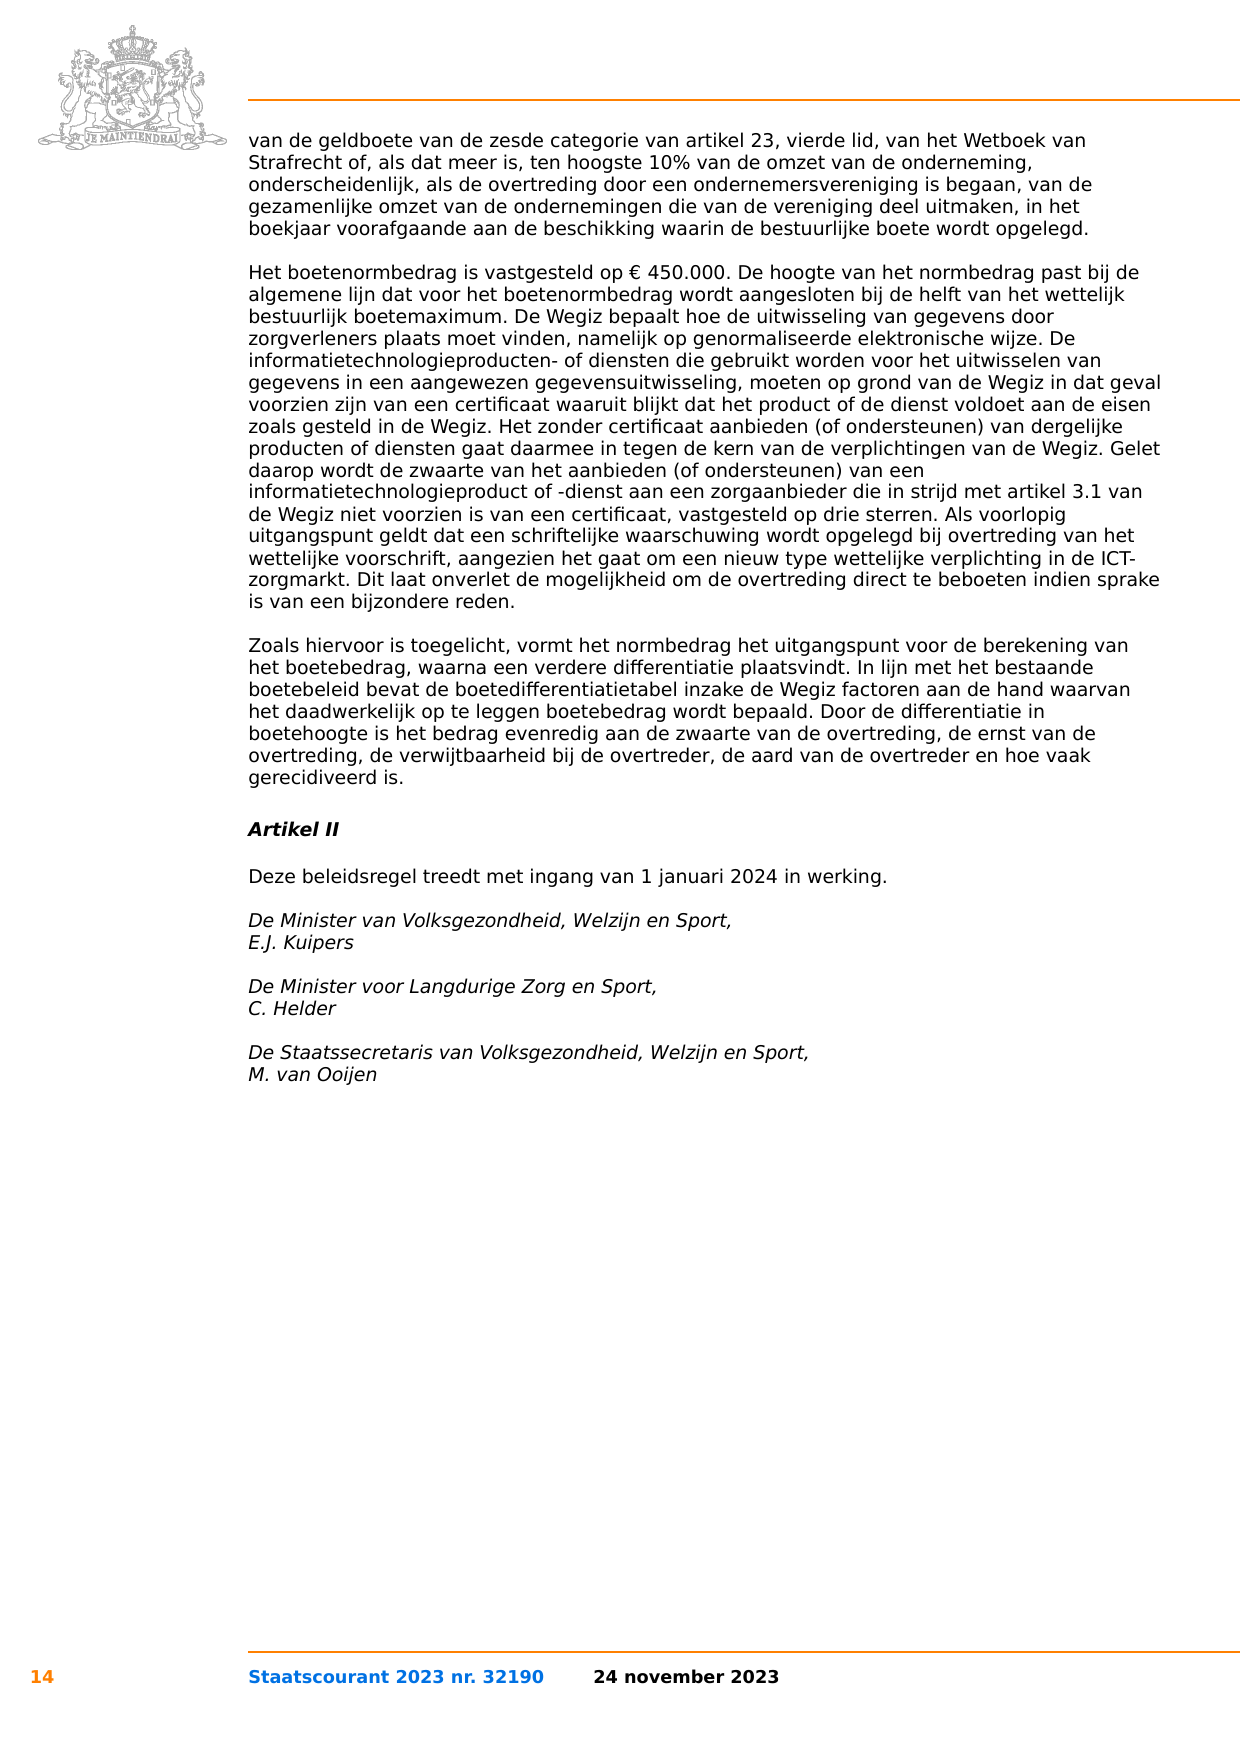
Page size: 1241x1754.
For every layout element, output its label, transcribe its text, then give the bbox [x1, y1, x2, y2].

text Het boetenormbedrag is vastgesteld op € 450.000. De hoogte van het normbedrag past bij de algemene lijn dat voor het boetenormbedrag wordt aangesloten bij de helft van het wettelijk bestuurlijk boetemaximum. De Wegiz bepaalt hoe de uitwisseling van gegevens door zorgverleners plaats moet vinden, namelijk op genormaliseerde elektronische wijze. De informatietechnologieproducten- of diensten die gebruikt worden voor het uitwisselen van gegevens in een aangewezen gegevensuitwisseling, moeten op grond van de Wegiz in dat geval voorzien zijn van een certificaat waaruit blijkt dat het product of de dienst voldoet aan de eisen zoals gesteld in de Wegiz. Het zonder certificaat aanbieden (of ondersteunen) van dergelijke producten of diensten gaat daarmee in tegen de kern van de verplichtingen van de Wegiz. Gelet daarop wordt de zwaarte van het aanbieden (of ondersteunen) van een informatietechnologieproduct of -dienst aan een zorgaanbieder die in strijd met artikel 3.1 van de Wegiz niet voorzien is van een certificaat, vastgesteld op drie sterren. Als voorlopig uitgangspunt geldt dat een schriftelijke waarschuwing wordt opgelegd bij overtreding van het wettelijke voorschrift, aangezien het gaat om een nieuw type wettelijke verplichting in de ICT-zorgmarkt. Dit laat onverlet de mogelijkheid om de overtreding direct te beboeten indien sprake is van een bijzondere reden. [248, 262, 1163, 613]
text De Minister van Volksgezondheid, Welzijn en Sport, E.J. Kuipers [248, 910, 1163, 954]
subtitle Artikel II [248, 819, 1163, 841]
picture [38, 25, 227, 150]
text De Minister voor Langdurige Zorg en Sport, C. Helder [248, 976, 1163, 1020]
text Deze beleidsregel treedt met ingang van 1 januari 2024 in werking. [248, 866, 1163, 888]
text Zoals hiervoor is toegelicht, vormt het normbedrag het uitgangspunt voor de berekening van het boetebedrag, waarna een verdere differentiatie plaatsvindt. In lijn met het bestaande boetebeleid bevat de boetedifferentiatietabel inzake de Wegiz factoren aan de hand waarvan het daadwerkelijk op te leggen boetebedrag wordt bepaald. Door de differentiatie in boetehoogte is het bedrag evenredig aan de zwaarte van de overtreding, de ernst van de overtreding, de verwijtbaarheid bij de overtreder, de aard van de overtreder en hoe vaak gerecidiveerd is. [248, 635, 1163, 789]
text van de geldboete van de zesde categorie van artikel 23, vierde lid, van het Wetboek van Strafrecht of, als dat meer is, ten hoogste 10% van de omzet van de onderneming, onderscheidenlijk, als de overtreding door een ondernemersvereniging is begaan, van de gezamenlijke omzet van de ondernemingen die van de vereniging deel uitmaken, in het boekjaar voorafgaande aan de beschikking waarin de bestuurlijke boete wordt opgelegd. [248, 130, 1163, 240]
text De Staatssecretaris van Volksgezondheid, Welzijn en Sport, M. van Ooijen [248, 1042, 1163, 1086]
